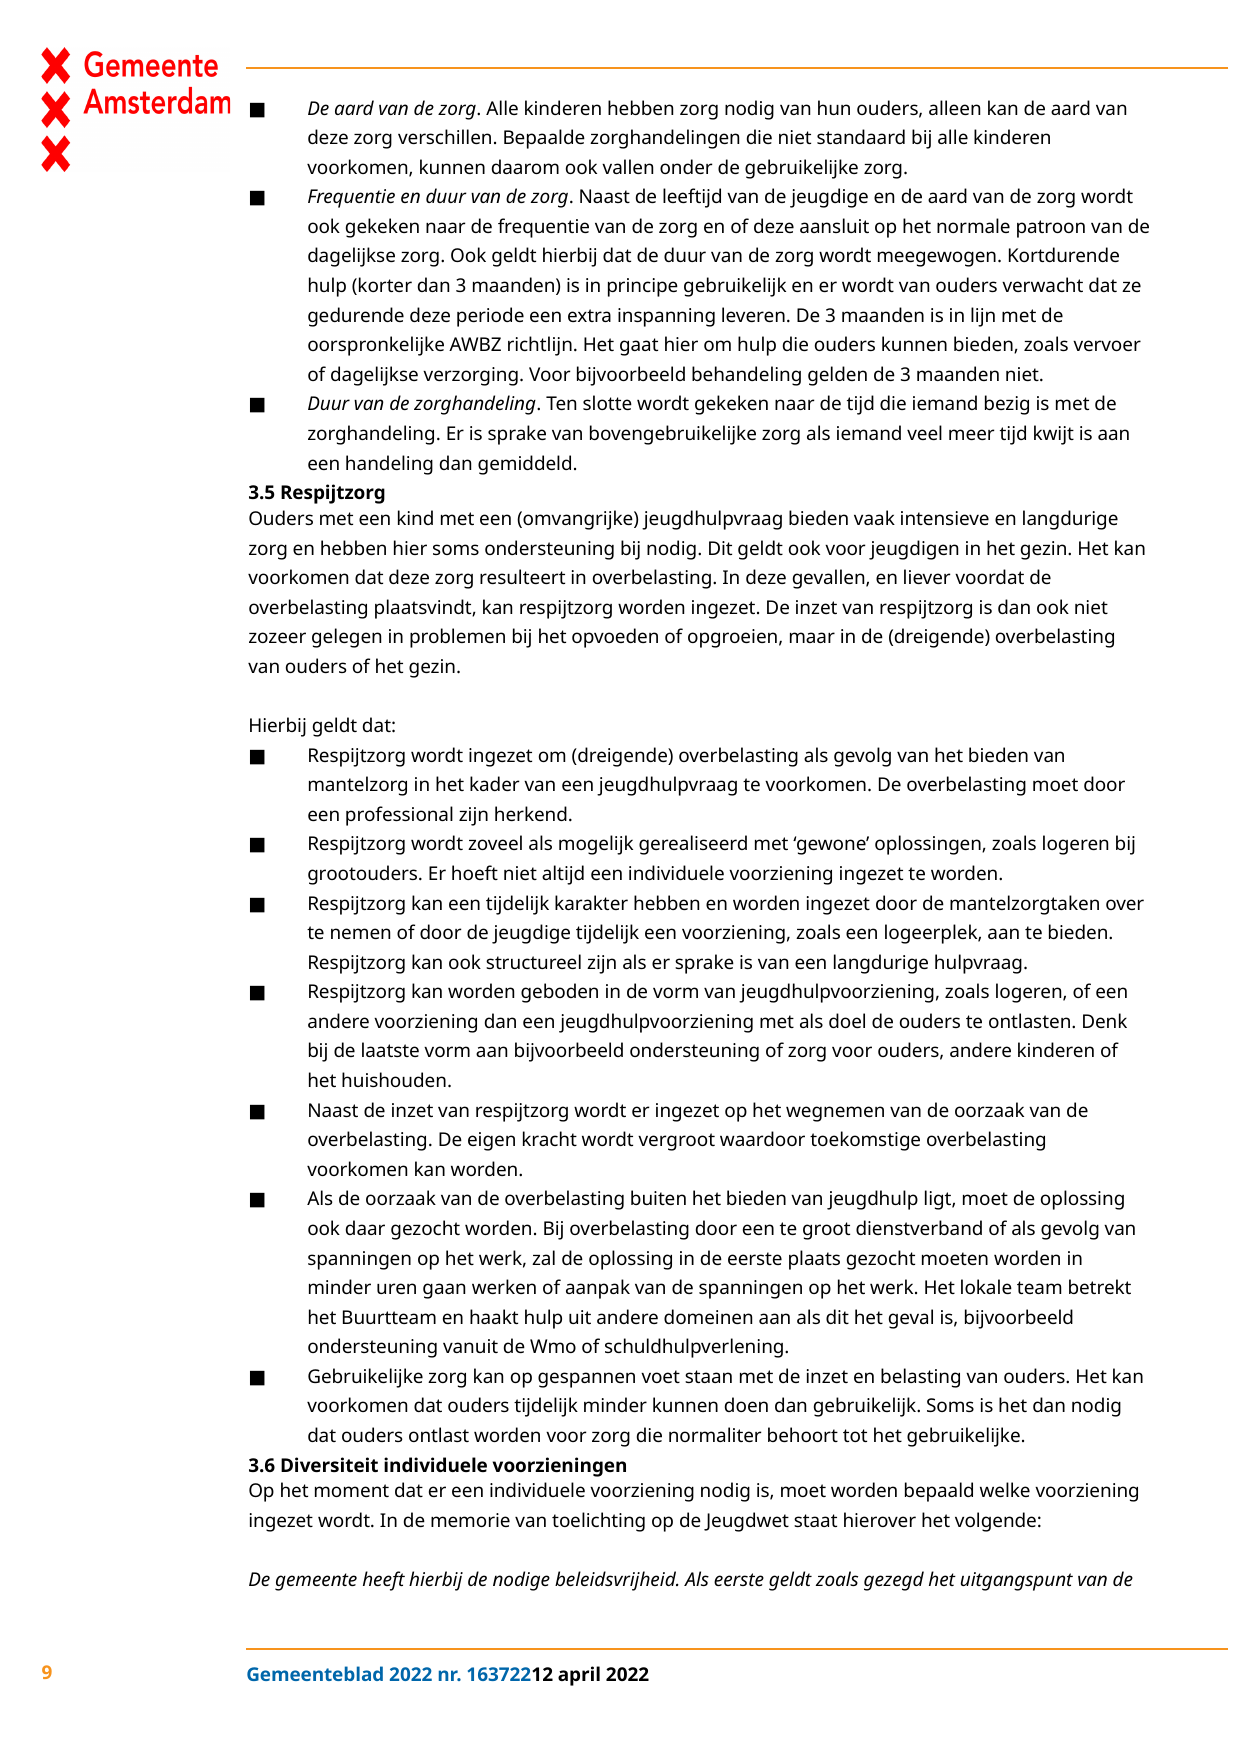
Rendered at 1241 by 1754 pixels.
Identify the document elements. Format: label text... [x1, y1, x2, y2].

text Hierbij geldt dat: [248, 712, 1152, 738]
list De aard van de zorg. Alle kinderen hebben zorg nodig van hun ouders, alleen kan de aard van deze zorg verschillen. Bepaalde zorghandelingen die niet standaard bij alle kinderen voorkomen, kunnen daarom ook vallen onder de gebruikelijke zorg. [248, 95, 1152, 180]
text De gemeente heeft hierbij de nodige beleidsvrijheid. Als eerste geldt zoals gezegd het uitgangspunt van de [248, 1566, 1152, 1592]
list Gebruikelijke zorg kan op gespannen voet staan met de inzet en belasting van ouders. Het kan voorkomen dat ouders tijdelijk minder kunnen doen dan gebruikelijk. Soms is het dan nodig dat ouders ontlast worden voor zorg die normaliter behoort tot het gebruikelijke. [248, 1363, 1152, 1448]
text 3.5 Respijtzorg [248, 479, 1152, 505]
text Op het moment dat er een individuele voorziening nodig is, moet worden bepaald welke voorziening ingezet wordt. In de memorie van toelichting op de Jeugdwet staat hierover het volgende: [248, 1477, 1152, 1533]
list Respijtzorg kan een tijdelijk karakter hebben en worden ingezet door de mantelzorgtaken over te nemen of door de jeugdige tijdelijk een voorziening, zoals een logeerplek, aan te bieden. Respijtzorg kan ook structureel zijn als er sprake is van een langdurige hulpvraag. [248, 890, 1152, 974]
list Als de oorzaak van de overbelasting buiten het bieden van jeugdhulp ligt, moet de oplossing ook daar gezocht worden. Bij overbelasting door een te groot dienstverband of als gevolg van spanningen op het werk, zal de oplossing in de eerste plaats gezocht moeten worden in minder uren gaan werken of aanpak van de spanningen op het werk. Het lokale team betrekt het Buurtteam en haakt hulp uit andere domeinen aan als dit het geval is, bijvoorbeeld ondersteuning vanuit de Wmo of schuldhulpverlening. [248, 1186, 1152, 1359]
list Duur van de zorghandeling. Ten slotte wordt gekeken naar de tijd die iemand bezig is met de zorghandeling. Er is sprake van bovengebruikelijke zorg als iemand veel meer tijd kwijt is aan een handeling dan gemiddeld. [248, 391, 1152, 476]
list Frequentie en duur van de zorg. Naast de leeftijd van de jeugdige en de aard van de zorg wordt ook gekeken naar de frequentie van de zorg en of deze aansluit op het normale patroon van de dagelijkse zorg. Ook geldt hierbij dat de duur van de zorg wordt meegewogen. Kortdurende hulp (korter dan 3 maanden) is in principe gebruikelijk en er wordt van ouders verwacht dat ze gedurende deze periode een extra inspanning leveren. De 3 maanden is in lijn met de oorspronkelijke AWBZ richtlijn. Het gaat hier om hulp die ouders kunnen bieden, zoals vervoer of dagelijkse verzorging. Voor bijvoorbeeld behandeling gelden de 3 maanden niet. [248, 183, 1152, 387]
list Respijtzorg wordt zoveel als mogelijk gerealiseerd met ‘gewone’ oplossingen, zoals logeren bij grootouders. Er hoeft niet altijd een individuele voorziening ingezet te worden. [248, 831, 1152, 886]
list Respijtzorg kan worden geboden in de vorm van jeugdhulpvoorziening, zoals logeren, of een andere voorziening dan een jeugdhulpvoorziening met als doel de ouders te ontlasten. Denk bij de laatste vorm aan bijvoorbeeld ondersteuning of zorg voor ouders, andere kinderen of het huishouden. [248, 978, 1152, 1093]
text 3.6 Diversiteit individuele voorzieningen [248, 1452, 1152, 1477]
picture [41, 47, 231, 172]
text Ouders met een kind met een (omvangrijke) jeugdhulpvraag bieden vaak intensieve en langdurige zorg en hebben hier soms ondersteuning bij nodig. Dit geldt ook voor jeugdigen in het gezin. Het kan voorkomen dat deze zorg resulteert in overbelasting. In deze gevallen, en liever voordat de overbelasting plaatsvindt, kan respijtzorg worden ingezet. De inzet van respijtzorg is dan ook niet zozeer gelegen in problemen bij het opvoeden of opgroeien, maar in de (dreigende) overbelasting van ouders of het gezin. [248, 505, 1152, 679]
list Naast de inzet van respijtzorg wordt er ingezet op het wegnemen van de oorzaak van de overbelasting. De eigen kracht wordt vergroot waardoor toekomstige overbelasting voorkomen kan worden. [248, 1097, 1152, 1182]
list Respijtzorg wordt ingezet om (dreigende) overbelasting als gevolg van het bieden van mantelzorg in het kader van een jeugdhulpvraag te voorkomen. De overbelasting moet door een professional zijn herkend. [248, 742, 1152, 827]
